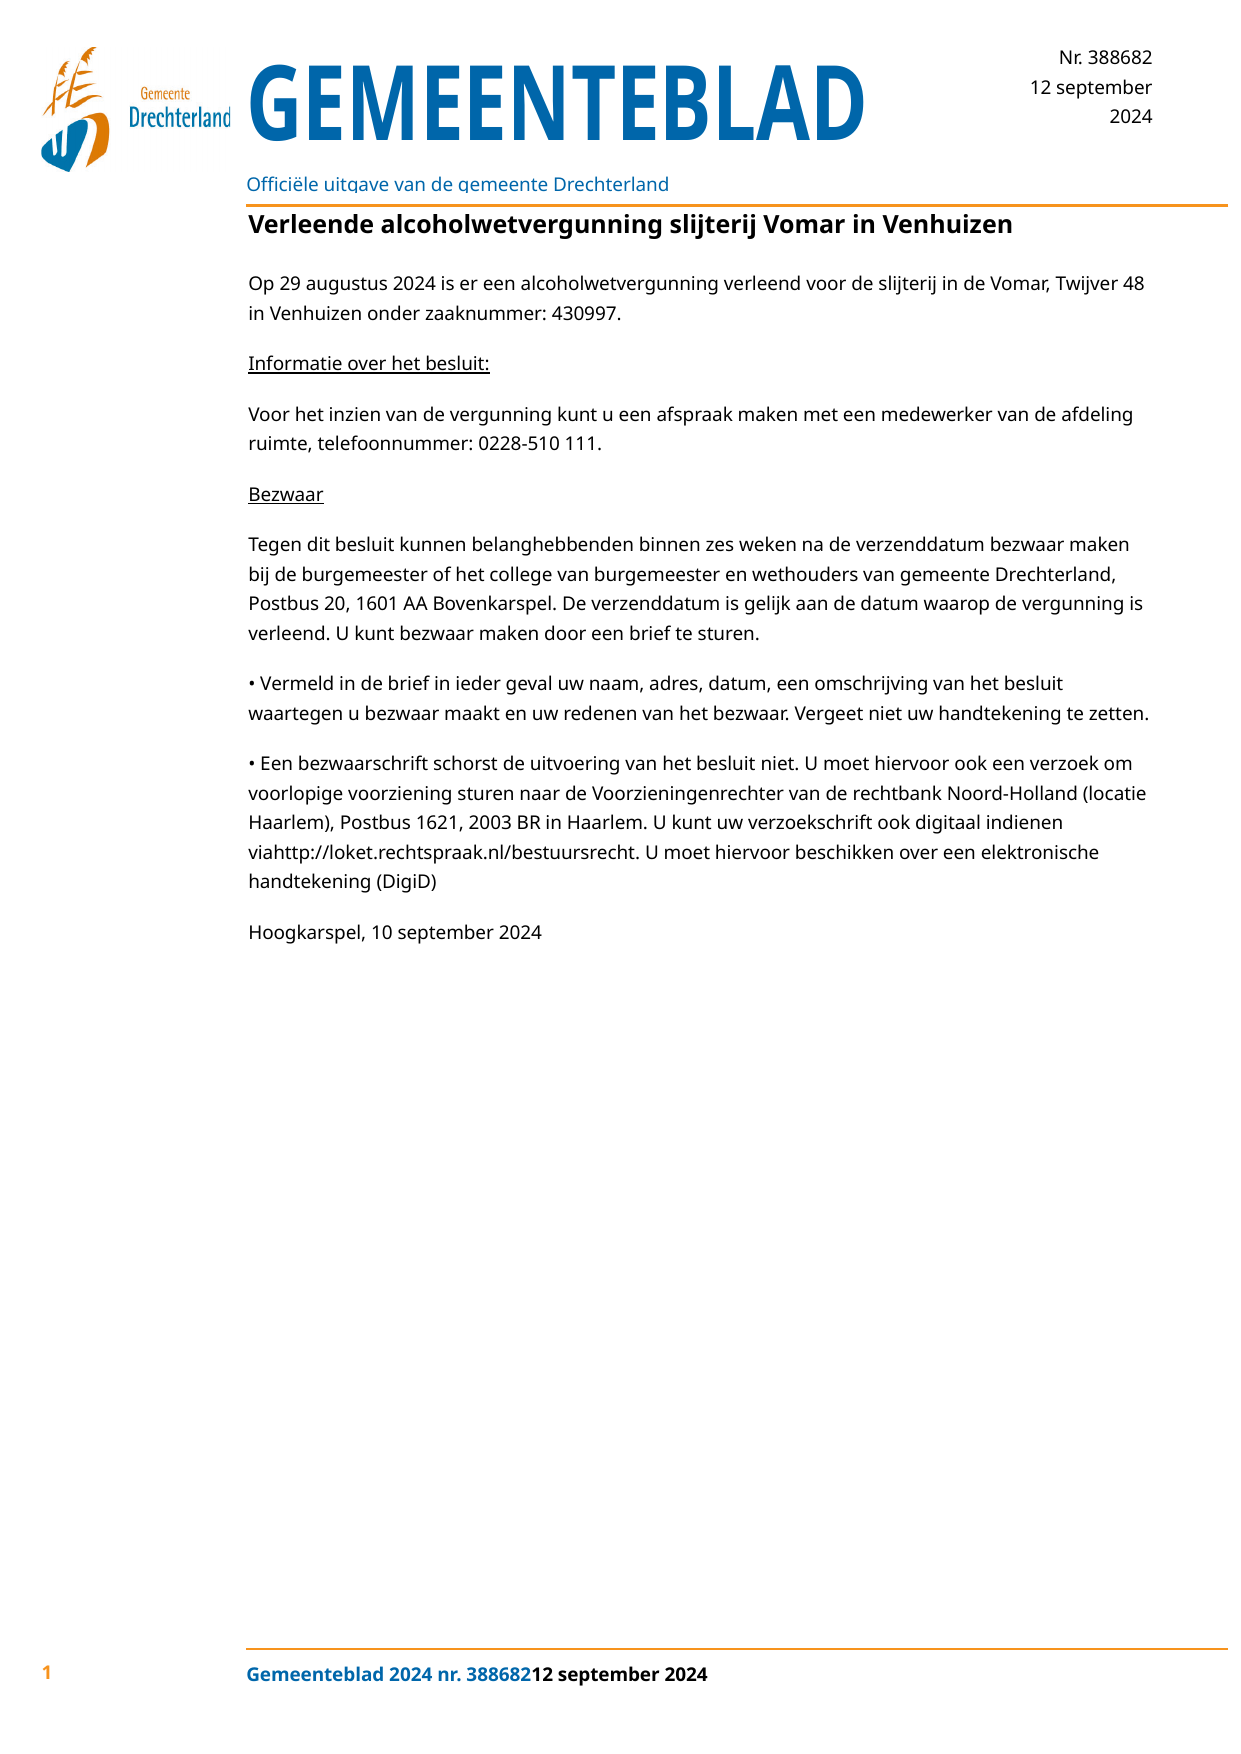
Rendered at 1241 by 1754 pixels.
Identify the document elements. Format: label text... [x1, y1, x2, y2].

text Voor het inzien van de vergunning kunt u een afspraak maken met een medewerker van de afdeling ruimte, telefoonnummer: 0228-510 111. [248, 401, 1152, 456]
text Informatie over het besluit: [248, 350, 1152, 376]
picture [226, 115, 231, 124]
picture [41, 47, 231, 172]
text Tegen dit besluit kunnen belanghebbenden binnen zes weken na de verzenddatum bezwaar maken bij de burgemeester of het college van burgemeester en wethouders van gemeente Drechterland, Postbus 20, 1601 AA Bovenkarspel. De verzenddatum is gelijk aan de datum waarop de vergunning is verleend. U kunt bezwaar maken door een brief te sturen. [248, 531, 1152, 646]
text • Een bezwaarschrift schorst de uitvoering van het besluit niet. U moet hiervoor ook een verzoek om voorlopige voorziening sturen naar de Voorzieningenrechter van de rechtbank Noord-Holland (locatie Haarlem), Postbus 1621, 2003 BR in Haarlem. U kunt uw verzoekschrift ook digitaal indienen viahttp://loket.rechtspraak.nl/bestuursrecht. U moet hiervoor beschikken over een elektronische handtekening (DigiD) [248, 750, 1152, 894]
text Verleende alcoholwetvergunning slijterij Vomar in Venhuizen [248, 207, 1152, 241]
text Hoogkarspel, 10 september 2024 [248, 919, 1152, 945]
picture [41, 158, 64, 172]
text Bezwaar [248, 481, 1152, 506]
text Op 29 augustus 2024 is er een alcoholwetvergunning verleend voor de slijterij in de Vomar, Twijver 48 in Venhuizen onder zaaknummer: 430997. [248, 270, 1152, 326]
text • Vermeld in de brief in ieder geval uw naam, adres, datum, een omschrijving van het besluit waartegen u bezwaar maakt en uw redenen van het bezwaar. Vergeet niet uw handtekening te zetten. [248, 670, 1152, 726]
